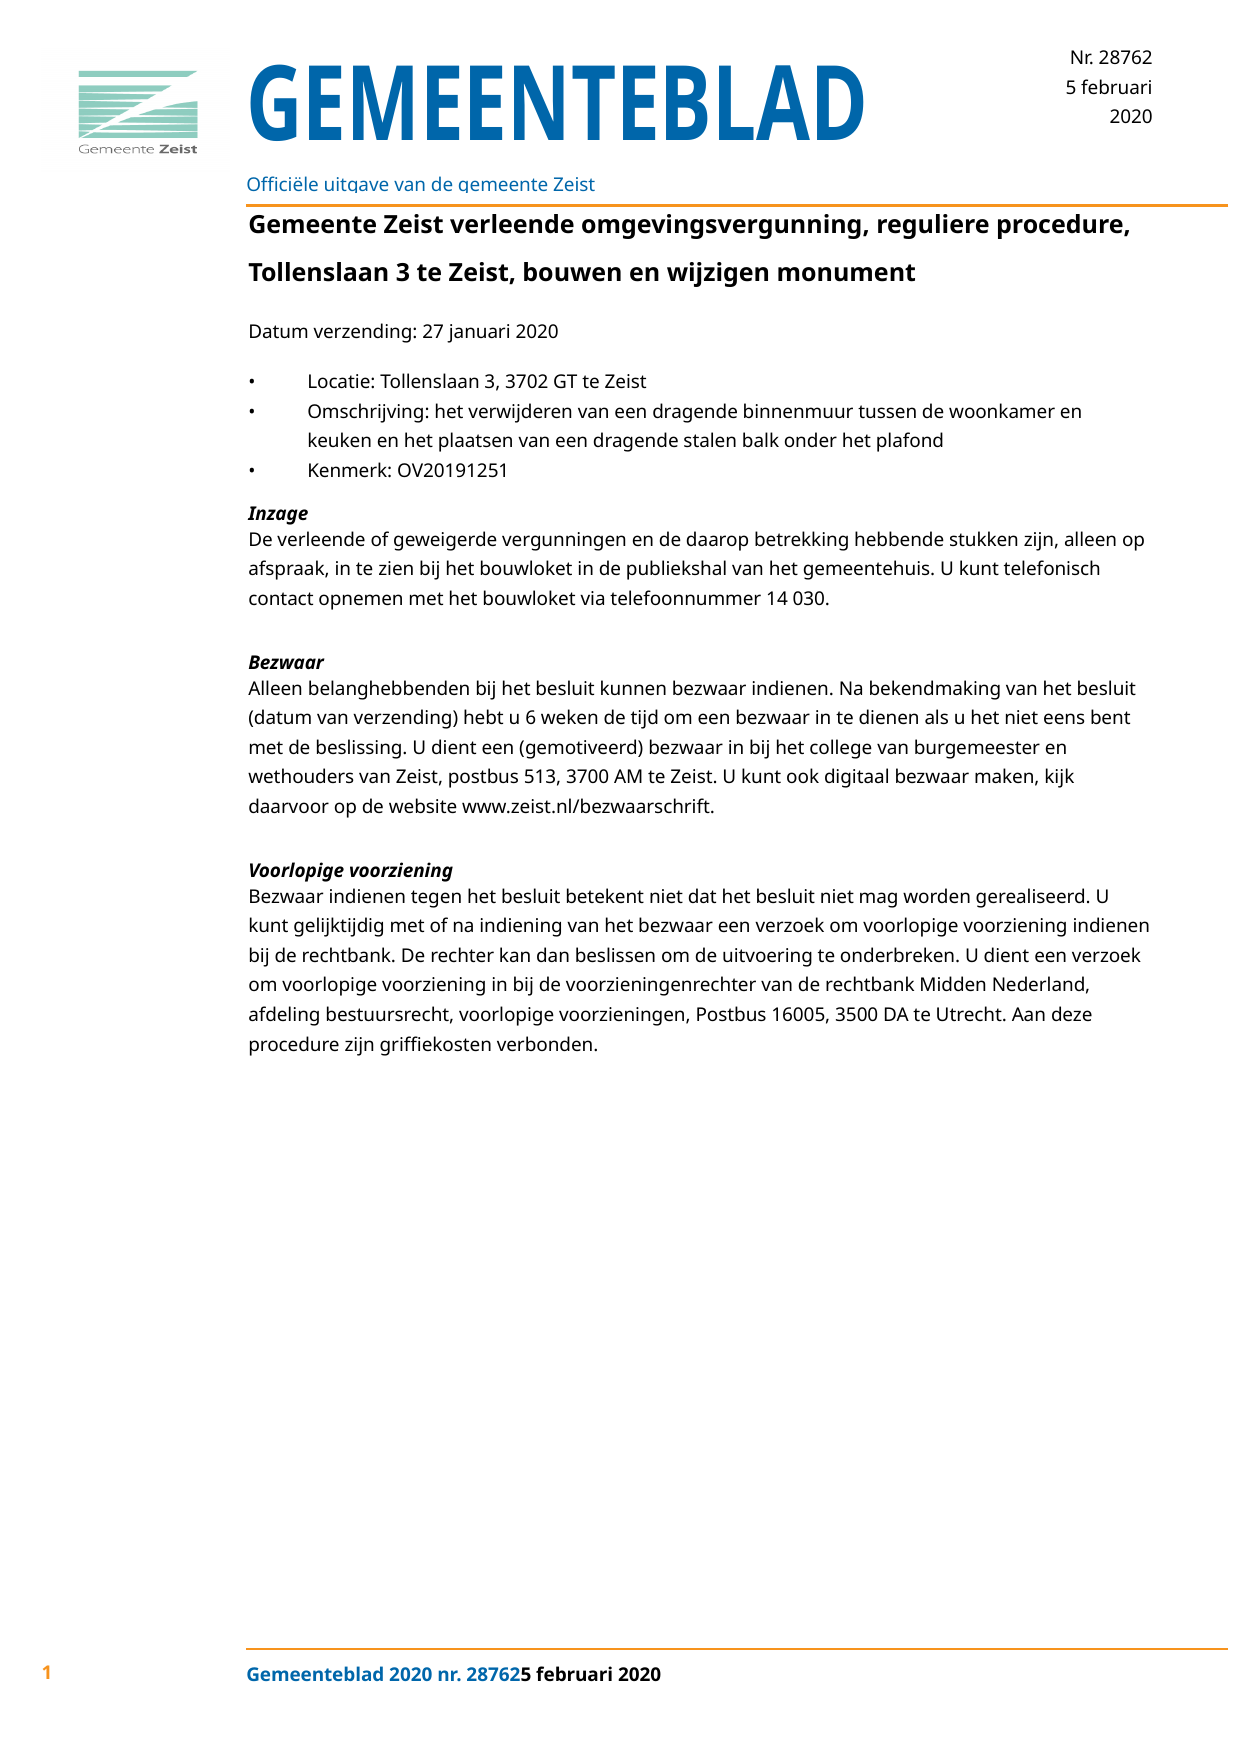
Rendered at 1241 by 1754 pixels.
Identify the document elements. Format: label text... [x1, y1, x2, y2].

text Bezwaar [248, 649, 1152, 675]
list Locatie: Tollenslaan 3, 3702 GT te Zeist [248, 368, 1152, 394]
text De verleende of geweigerde vergunningen en de daarop betrekking hebbende stukken zijn, alleen op afspraak, in te zien bij het bouwloket in de publiekshal van het gemeentehuis. U kunt telefonisch contact opnemen met het bouwloket via telefoonnummer 14 030. [248, 526, 1152, 611]
list Omschrijving: het verwijderen van een dragende binnenmuur tussen de woonkamer en keuken en het plaatsen van een dragende stalen balk onder het plafond [248, 398, 1152, 453]
text Bezwaar indienen tegen het besluit betekent niet dat het besluit niet mag worden gerealiseerd. U kunt gelijktijdig met of na indiening van het bezwaar een verzoek om voorlopige voorziening indienen bij de rechtbank. De rechter kan dan beslissen om de uitvoering te onderbreken. U dient een verzoek om voorlopige voorziening in bij de voorzieningenrechter van de rechtbank Midden Nederland, afdeling bestuursrecht, voorlopige voorzieningen, Postbus 16005, 3500 DA te Utrecht. Aan deze procedure zijn griffiekosten verbonden. [248, 883, 1152, 1056]
picture [41, 47, 231, 172]
text Voorlopige voorziening [248, 857, 1152, 883]
text Datum verzending: 27 januari 2020 [248, 318, 1152, 344]
text Inzage [248, 500, 1152, 526]
list Kenmerk: OV20191251 [248, 457, 1152, 483]
text Alleen belanghebbenden bij het besluit kunnen bezwaar indienen. Na bekendmaking van het besluit (datum van verzending) hebt u 6 weken de tijd om een bezwaar in te dienen als u het niet eens bent met de beslissing. U dient een (gemotiveerd) bezwaar in bij het college van burgemeester en wethouders van Zeist, postbus 513, 3700 AM te Zeist. U kunt ook digitaal bezwaar maken, kijk daarvoor op de website www.zeist.nl/bezwaarschrift. [248, 675, 1152, 819]
text Gemeente Zeist verleende omgevingsvergunning, reguliere procedure, Tollenslaan 3 te Zeist, bouwen en wijzigen monument [248, 207, 1152, 288]
